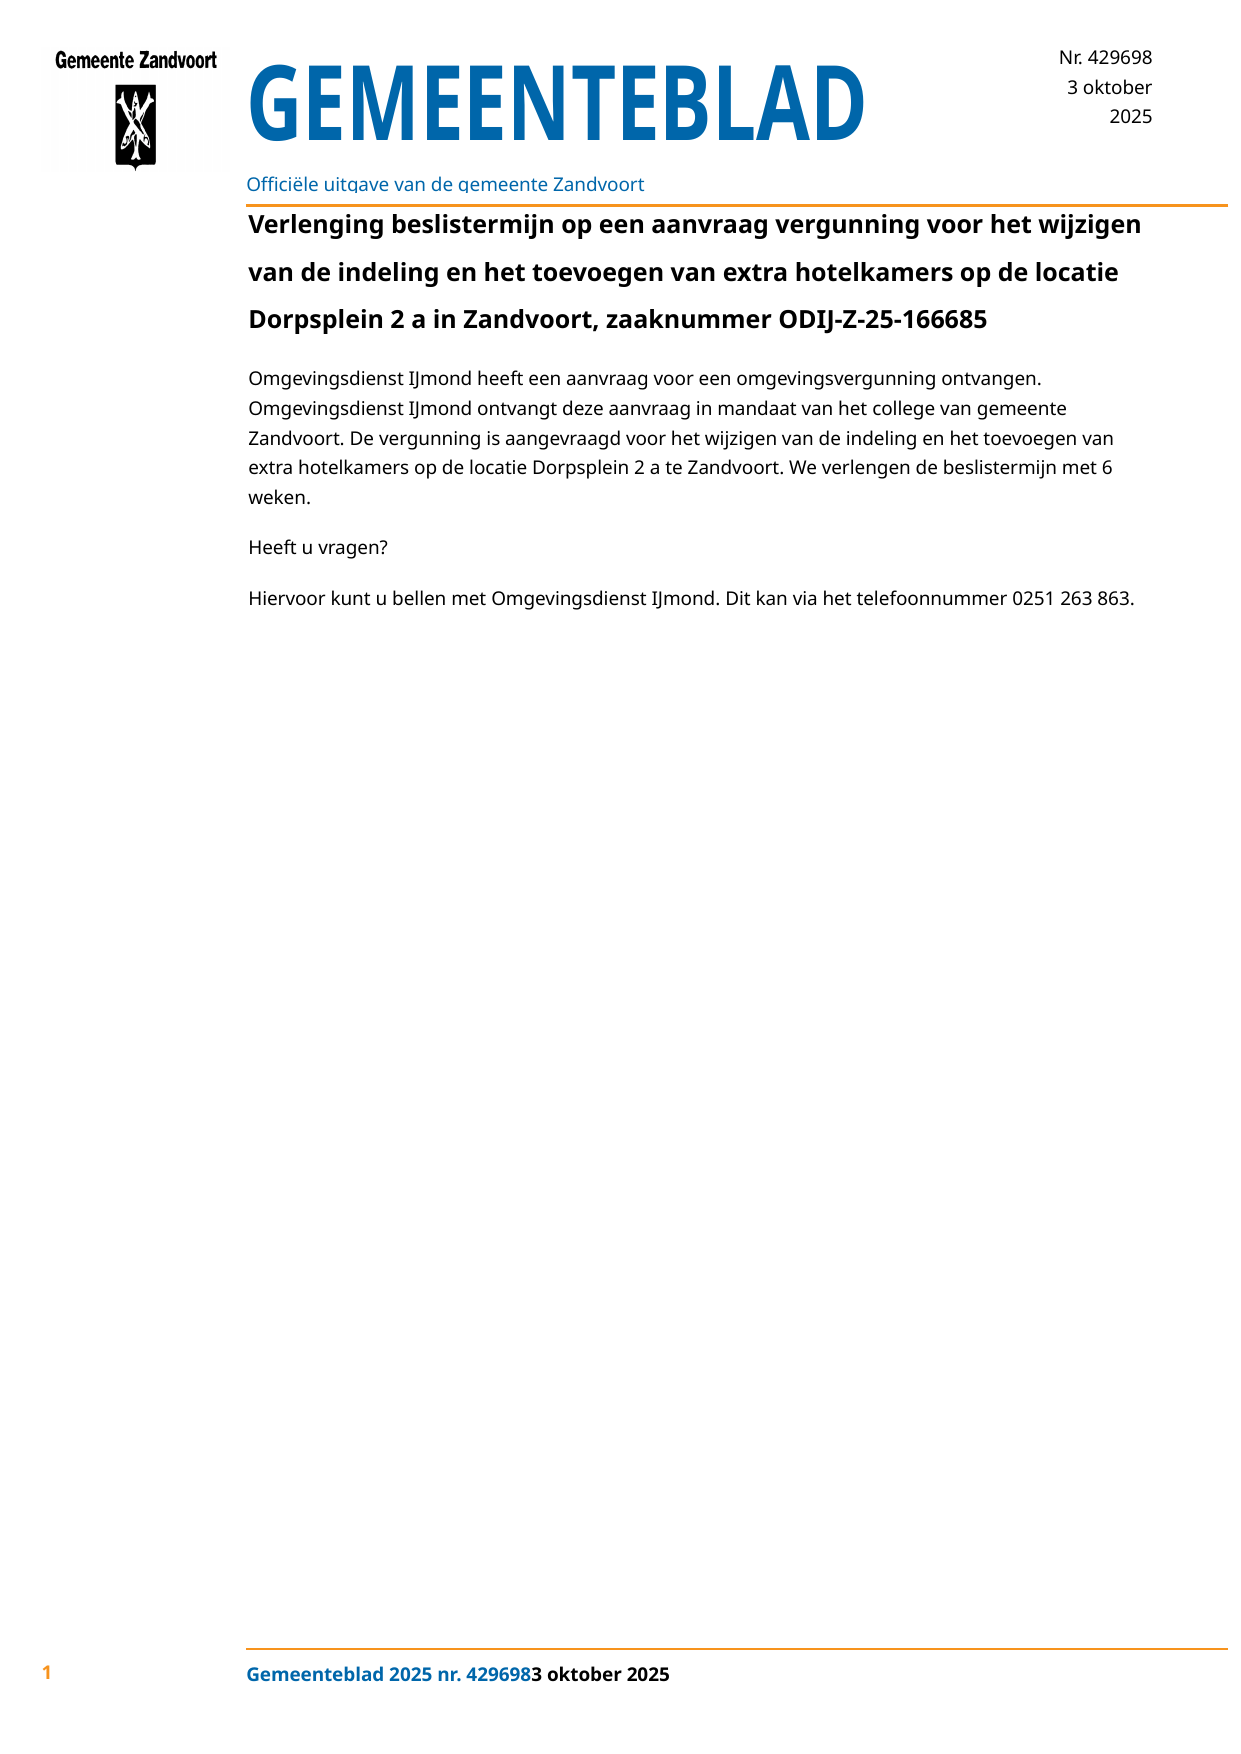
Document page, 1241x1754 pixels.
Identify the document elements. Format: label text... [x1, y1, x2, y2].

text Hiervoor kunt u bellen met Omgevingsdienst IJmond. Dit kan via het telefoonnummer 0251 263 863. [248, 585, 1152, 610]
text Heeft u vragen? [248, 534, 1152, 560]
picture [41, 47, 231, 172]
text Verlenging beslistermijn op een aanvraag vergunning voor het wijzigen van de indeling en het toevoegen van extra hotelkamers op de locatie Dorpsplein 2 a in Zandvoort, zaaknummer ODIJ-Z-25-166685 [248, 207, 1152, 336]
text Omgevingsdienst IJmond heeft een aanvraag voor een omgevingsvergunning ontvangen. Omgevingsdienst IJmond ontvangt deze aanvraag in mandaat van het college van gemeente Zandvoort. De vergunning is aangevraagd voor het wijzigen van de indeling en het toevoegen van extra hotelkamers op de locatie Dorpsplein 2 a te Zandvoort. We verlengen de beslistermijn met 6 weken. [248, 366, 1152, 509]
